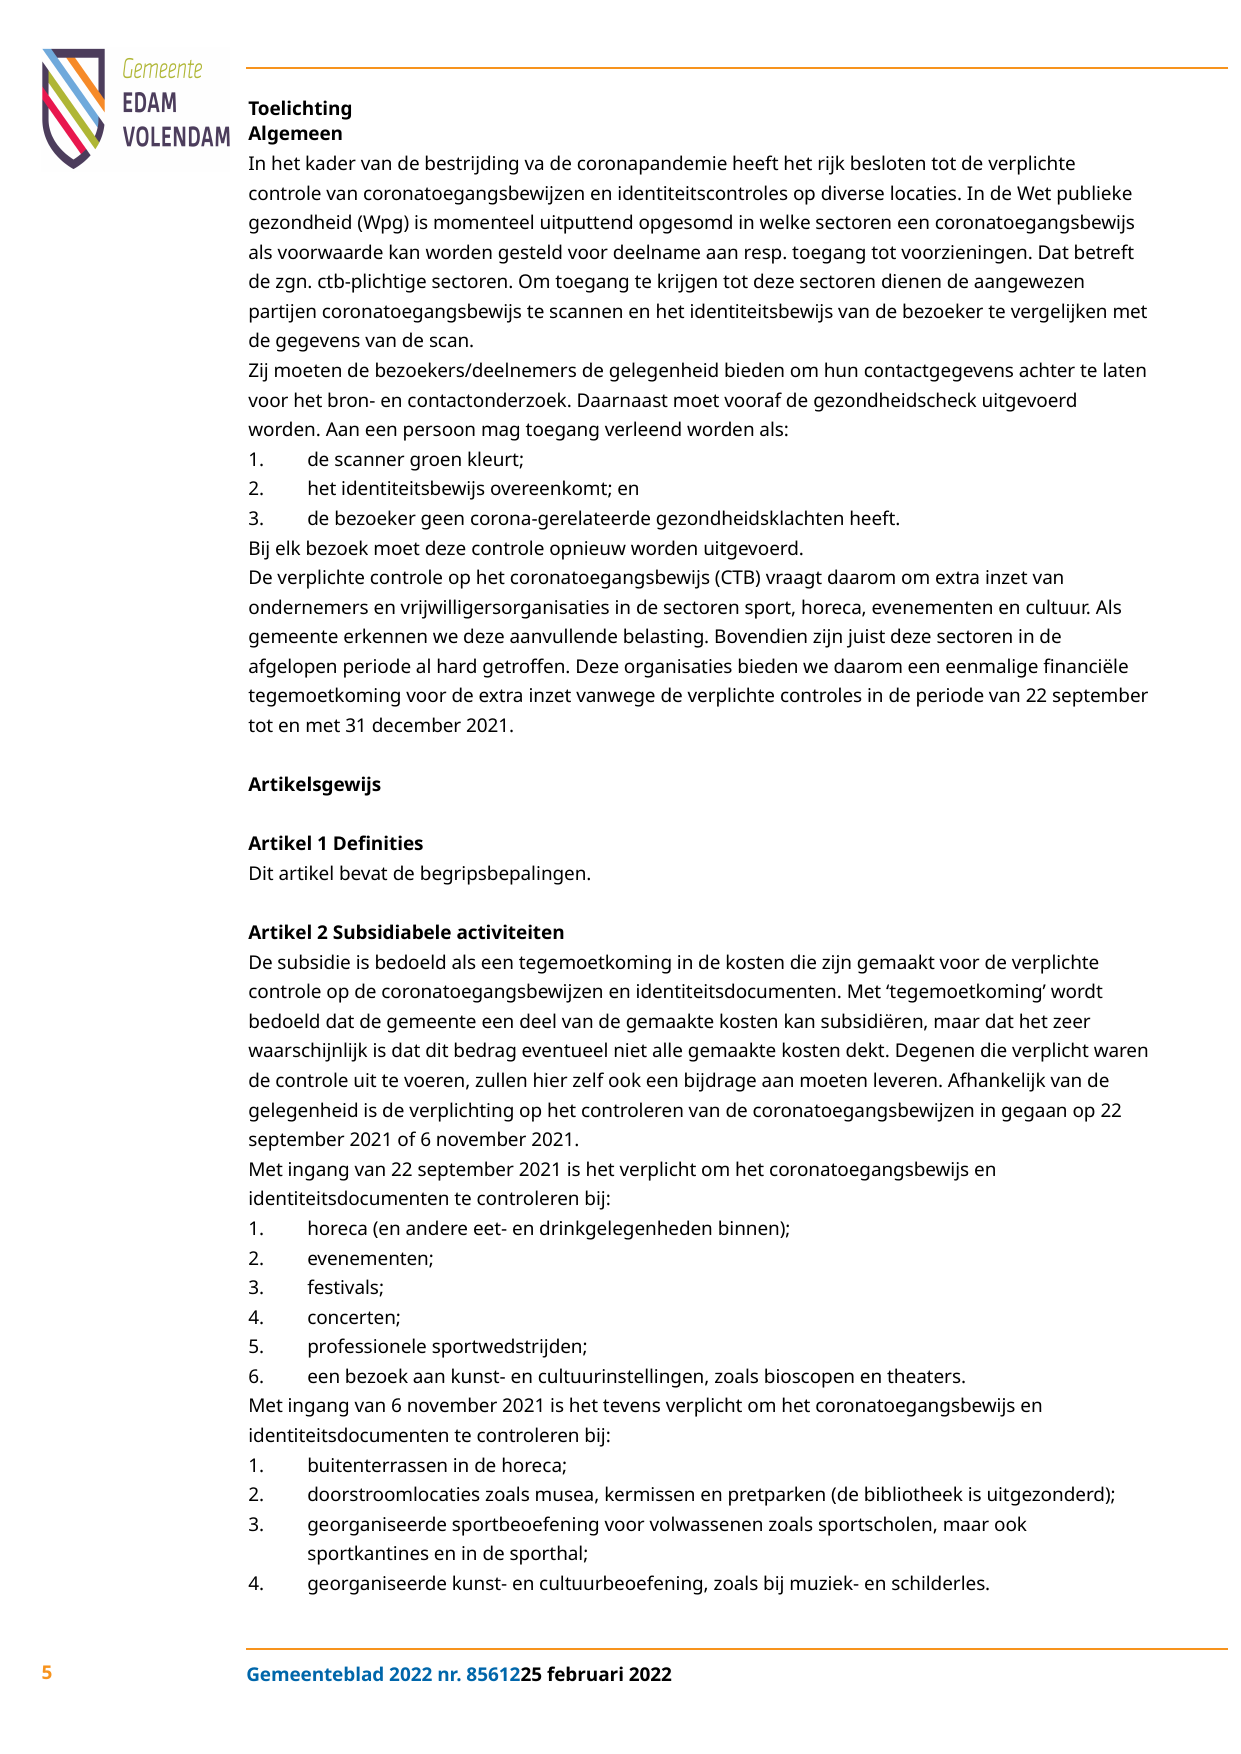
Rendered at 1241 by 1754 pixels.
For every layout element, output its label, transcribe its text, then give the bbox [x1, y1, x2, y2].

text Artikelsgewijs [248, 771, 1152, 797]
text Met ingang van 22 september 2021 is het verplicht om het coronatoegangsbewijs en identiteitsdocumenten te controleren bij: [248, 1156, 1152, 1211]
text Algemeen [248, 121, 1152, 146]
list evenementen; [248, 1245, 1152, 1271]
text Met ingang van 6 november 2021 is het tevens verplicht om het coronatoegangsbewijs en identiteitsdocumenten te controleren bij: [248, 1393, 1152, 1448]
list horeca (en andere eet- en drinkgelegenheden binnen); [248, 1215, 1152, 1241]
list het identiteitsbewijs overeenkomt; en [248, 476, 1152, 501]
text Dit artikel bevat de begripsbepalingen. [248, 860, 1152, 886]
text Artikel 1 Definities [248, 831, 1152, 856]
text Artikel 2 Subsidiabele activiteiten [248, 919, 1152, 945]
list de scanner groen kleurt; [248, 446, 1152, 472]
list georganiseerde kunst- en cultuurbeoefening, zoals bij muziek- en schilderles. [248, 1570, 1152, 1596]
list festivals; [248, 1274, 1152, 1300]
list georganiseerde sportbeoefening voor volwassenen zoals sportscholen, maar ook sportkantines en in de sporthal; [248, 1511, 1152, 1566]
list buitenterrassen in de horeca; [248, 1452, 1152, 1478]
text De subsidie is bedoeld als een tegemoetkoming in de kosten die zijn gemaakt voor de verplichte controle op de coronatoegangsbewijzen en identiteitsdocumenten. Met ‘tegemoetkoming’ wordt bedoeld dat de gemeente een deel van de gemaakte kosten kan subsidiëren, maar dat het zeer waarschijnlijk is dat dit bedrag eventueel niet alle gemaakte kosten dekt. Degenen die verplicht waren de controle uit te voeren, zullen hier zelf ook een bijdrage aan moeten leveren. Afhankelijk van de gelegenheid is de verplichting op het controleren van de coronatoegangsbewijzen in gegaan op 22 september 2021 of 6 november 2021. [248, 949, 1152, 1152]
list concerten; [248, 1304, 1152, 1330]
list professionele sportwedstrijden; [248, 1333, 1152, 1359]
list doorstroomlocaties zoals musea, kermissen en pretparken (de bibliotheek is uitgezonderd); [248, 1481, 1152, 1507]
text Toelichting [248, 95, 1152, 121]
text De verplichte controle op het coronatoegangsbewijs (CTB) vraagt daarom om extra inzet van ondernemers en vrijwilligersorganisaties in de sectoren sport, horeca, evenementen en cultuur. Als gemeente erkennen we deze aanvullende belasting. Bovendien zijn juist deze sectoren in de afgelopen periode al hard getroffen. Deze organisaties bieden we daarom een eenmalige financiële tegemoetkoming voor de extra inzet vanwege de verplichte controles in de periode van 22 september tot en met 31 december 2021. [248, 564, 1152, 738]
text Bij elk bezoek moet deze controle opnieuw worden uitgevoerd. [248, 535, 1152, 561]
text Zij moeten de bezoekers/deelnemers de gelegenheid bieden om hun contactgegevens achter te laten voor het bron- en contactonderzoek. Daarnaast moet vooraf de gezondheidscheck uitgevoerd worden. Aan een persoon mag toegang verleend worden als: [248, 357, 1152, 442]
text In het kader van de bestrijding va de coronapandemie heeft het rijk besloten tot de verplichte controle van coronatoegangsbewijzen en identiteitscontroles op diverse locaties. In de Wet publieke gezondheid (Wpg) is momenteel uitputtend opgesomd in welke sectoren een coronatoegangsbewijs als voorwaarde kan worden gesteld voor deelname aan resp. toegang tot voorzieningen. Dat betreft de zgn. ctb-plichtige sectoren. Om toegang te krijgen tot deze sectoren dienen de aangewezen partijen coronatoegangsbewijs te scannen en het identiteitsbewijs van de bezoeker te vergelijken met de gegevens van de scan. [248, 150, 1152, 353]
list een bezoek aan kunst- en cultuurinstellingen, zoals bioscopen en theaters. [248, 1363, 1152, 1389]
list de bezoeker geen corona-gerelateerde gezondheidsklachten heeft. [248, 505, 1152, 531]
picture [41, 47, 231, 172]
